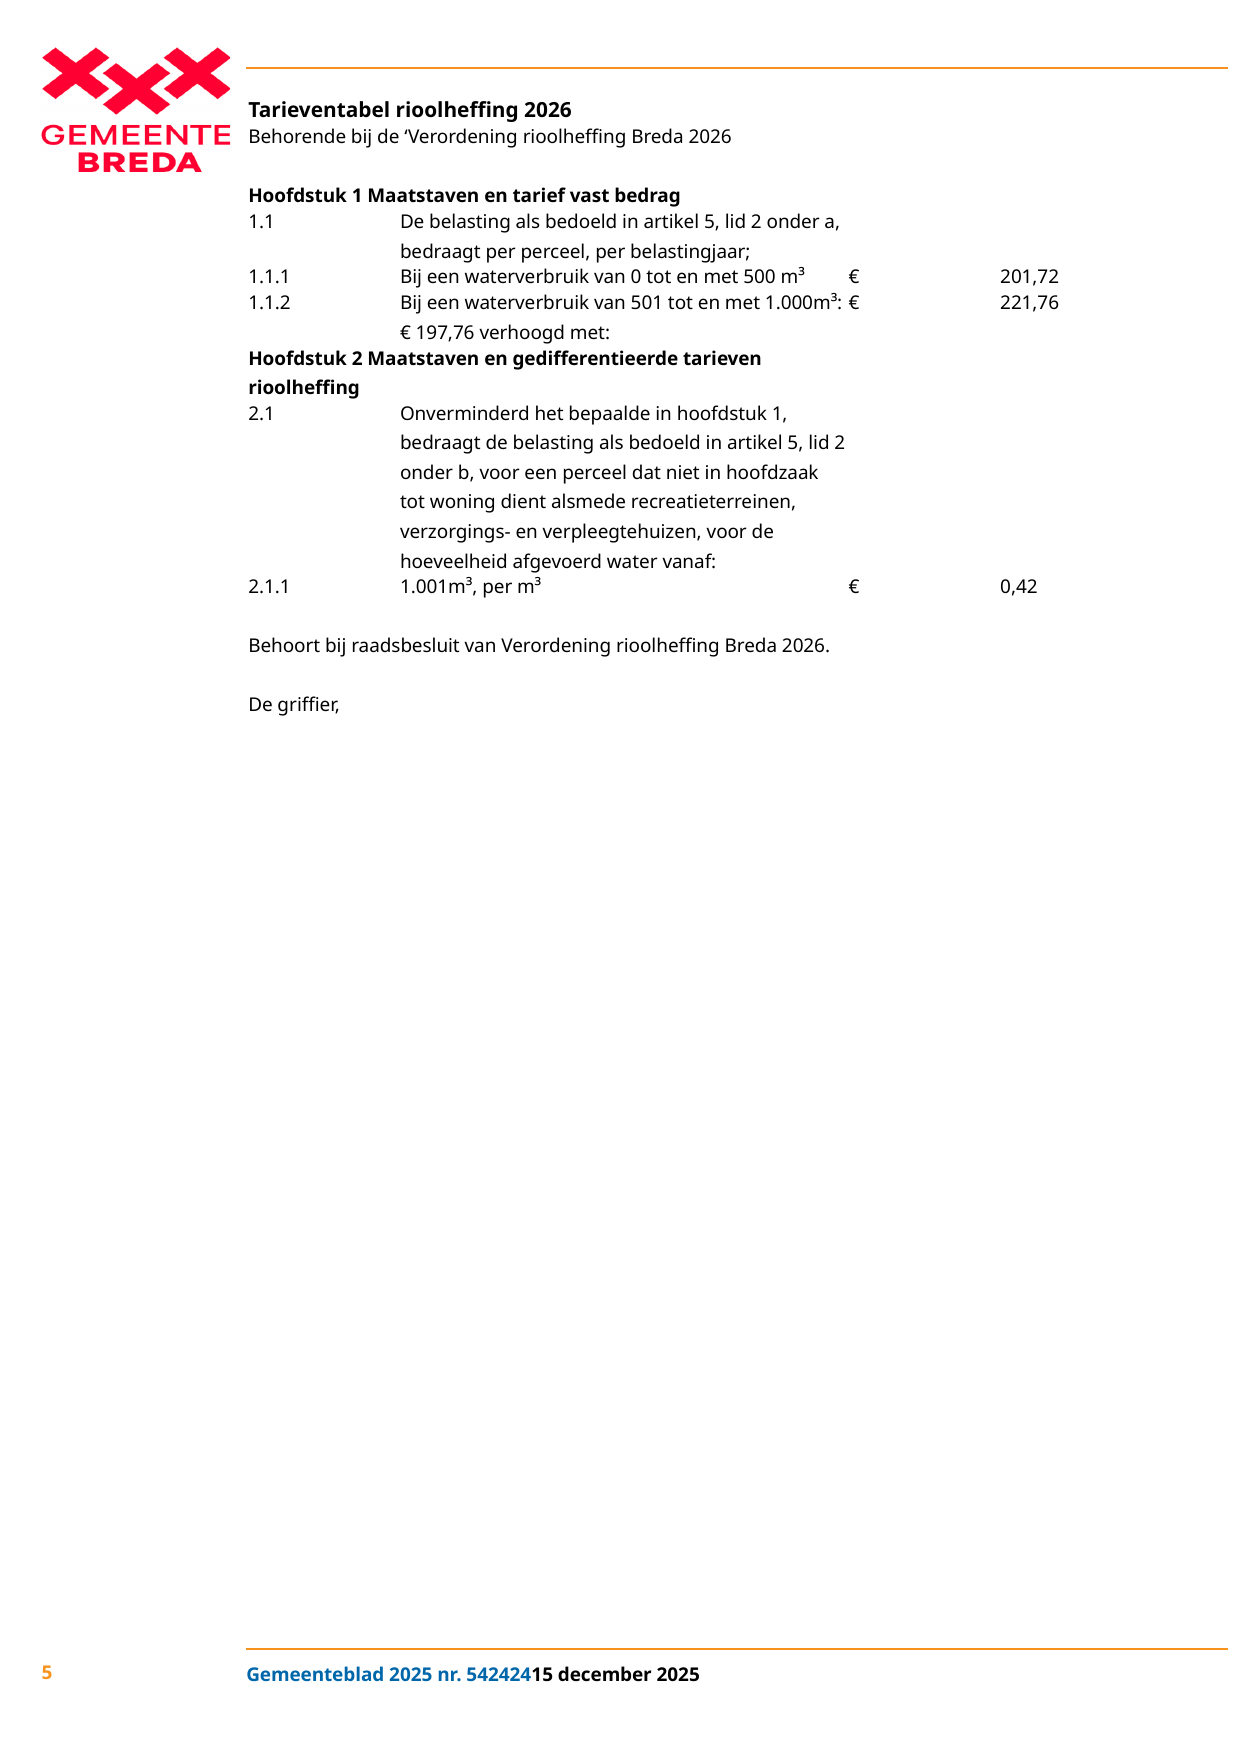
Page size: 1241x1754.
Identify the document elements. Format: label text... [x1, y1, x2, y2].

table_cell Bij een waterverbruik van 501 tot en met 1.000m³: € 197,76 verhoogd met: [400, 289, 848, 345]
table_cell 0,42 [1000, 574, 1152, 599]
table_cell [848, 345, 1000, 400]
text De griffier, [248, 691, 1152, 717]
text Behorende bij de ‘Verordening rioolheffing Breda 2026 [248, 123, 1152, 149]
table_cell [1000, 345, 1152, 400]
table_cell [848, 400, 1000, 574]
table_cell 1.1 [248, 208, 400, 264]
table_cell [848, 208, 1000, 264]
table_cell 1.1.1 [248, 264, 400, 289]
table_cell 1.001m³, per m³ [400, 574, 848, 599]
table_cell € [848, 574, 1000, 599]
table_cell 2.1.1 [248, 574, 400, 599]
table_header Hoofdstuk 1 Maatstaven en tarief vast bedrag [248, 183, 848, 208]
table_cell 2.1 [248, 400, 400, 574]
table_header [848, 183, 1000, 208]
table_cell Hoofdstuk 2 Maatstaven en gedifferentieerde tarieven rioolheffing [248, 345, 848, 400]
table_cell Bij een waterverbruik van 0 tot en met 500 m³ [400, 264, 848, 289]
picture [41, 47, 231, 172]
text Tarieventabel rioolheffing 2026 [248, 95, 1152, 123]
table_cell € [848, 289, 1000, 345]
table_cell 221,76 [1000, 289, 1152, 345]
table_cell [1000, 208, 1152, 264]
table_cell € [848, 264, 1000, 289]
table_cell Onverminderd het bepaalde in hoofdstuk 1, bedraagt de belasting als bedoeld in artikel 5, lid 2 onder b, voor een perceel dat niet in hoofdzaak tot woning dient alsmede recreatieterreinen, verzorgings- en verpleegtehuizen, voor de hoeveelheid afgevoerd water vanaf: [400, 400, 848, 574]
table_cell De belasting als bedoeld in artikel 5, lid 2 onder a, bedraagt per perceel, per belastingjaar; [400, 208, 848, 264]
table_cell 1.1.2 [248, 289, 400, 345]
table_header [1000, 183, 1152, 208]
table_cell 201,72 [1000, 264, 1152, 289]
table_cell [1000, 400, 1152, 574]
text Behoort bij raadsbesluit van Verordening rioolheffing Breda 2026. [248, 632, 1152, 658]
